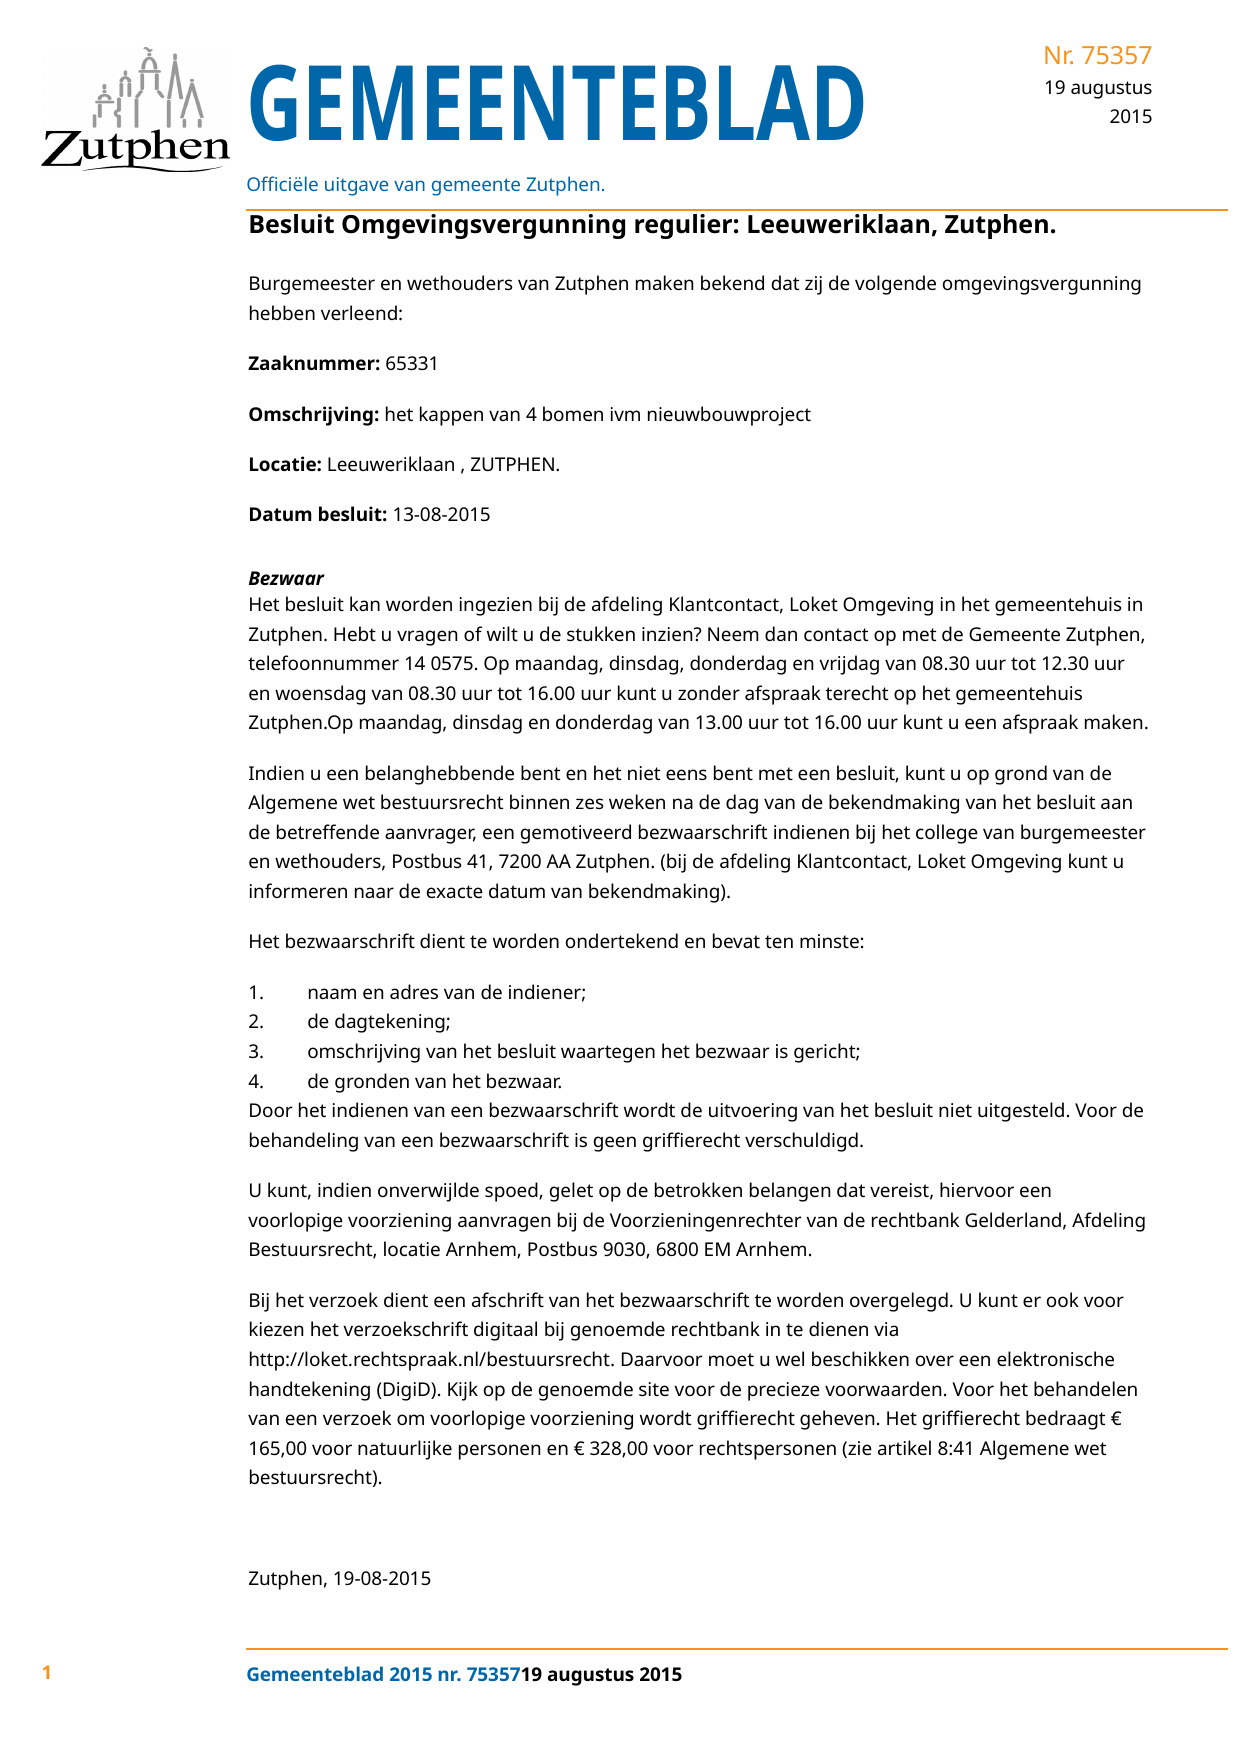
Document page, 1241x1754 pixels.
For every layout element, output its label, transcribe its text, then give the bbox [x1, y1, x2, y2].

text Burgemeester en wethouders van Zutphen maken bekend dat zij de volgende omgevingsvergunning hebben verleend: [248, 270, 1152, 326]
list naam en adres van de indiener; [248, 979, 1152, 1005]
picture [41, 47, 231, 172]
text Zaaknummer: 65331 [248, 350, 1152, 376]
text Omschrijving: het kappen van 4 bomen ivm nieuwbouwproject [248, 401, 1152, 426]
text U kunt, indien onverwijlde spoed, gelet op de betrokken belangen dat vereist, hiervoor een voorlopige voorziening aanvragen bij de Voorzieningenrechter van de rechtbank Gelderland, Afdeling Bestuursrecht, locatie Arnhem, Postbus 9030, 6800 EM Arnhem. [248, 1177, 1152, 1262]
text Indien u een belanghebbende bent en het niet eens bent met een besluit, kunt u op grond van de Algemene wet bestuursrecht binnen zes weken na de dag van de bekendmaking van het besluit aan de betreffende aanvrager, een gemotiveerd bezwaarschrift indienen bij het college van burgemeester en wethouders, Postbus 41, 7200 AA Zutphen. (bij de afdeling Klantcontact, Loket Omgeving kunt u informeren naar de exacte datum van bekendmaking). [248, 760, 1152, 904]
list de dagtekening; [248, 1009, 1152, 1034]
text Zutphen, 19-08-2015 [248, 1565, 1152, 1591]
text Locatie: Leeuweriklaan , ZUTPHEN. [248, 451, 1152, 477]
text Het bezwaarschrift dient te worden ondertekend en bevat ten minste: [248, 929, 1152, 954]
text Datum besluit: 13-08-2015 [248, 502, 1152, 527]
text Bezwaar [248, 566, 1152, 591]
text Door het indienen van een bezwaarschrift wordt de uitvoering van het besluit niet uitgesteld. Voor de behandeling van een bezwaarschrift is geen griffierecht verschuldigd. [248, 1097, 1152, 1153]
text Bij het verzoek dient een afschrift van het bezwaarschrift te worden overgelegd. U kunt er ook voor kiezen het verzoekschrift digitaal bij genoemde rechtbank in te dienen via http://loket.rechtspraak.nl/bestuursrecht. Daarvoor moet u wel beschikken over een elektronische handtekening (DigiD). Kijk op de genoemde site voor de precieze voorwaarden. Voor het behandelen van een verzoek om voorlopige voorziening wordt griffierecht geheven. Het griffierecht bedraagt € 165,00 voor natuurlijke personen en € 328,00 voor rechtspersonen (zie artikel 8:41 Algemene wet bestuursrecht). [248, 1287, 1152, 1490]
text Het besluit kan worden ingezien bij de afdeling Klantcontact, Loket Omgeving in het gemeentehuis in Zutphen. Hebt u vragen of wilt u de stukken inzien? Neem dan contact op met de Gemeente Zutphen, telefoonnummer 14 0575. Op maandag, dinsdag, donderdag en vrijdag van 08.30 uur tot 12.30 uur en woensdag van 08.30 uur tot 16.00 uur kunt u zonder afspraak terecht op het gemeentehuis Zutphen.Op maandag, dinsdag en donderdag van 13.00 uur tot 16.00 uur kunt u een afspraak maken. [248, 591, 1152, 735]
list de gronden van het bezwaar. [248, 1068, 1152, 1094]
list omschrijving van het besluit waartegen het bezwaar is gericht; [248, 1038, 1152, 1064]
text Besluit Omgevingsvergunning regulier: Leeuweriklaan, Zutphen. [248, 211, 1152, 241]
